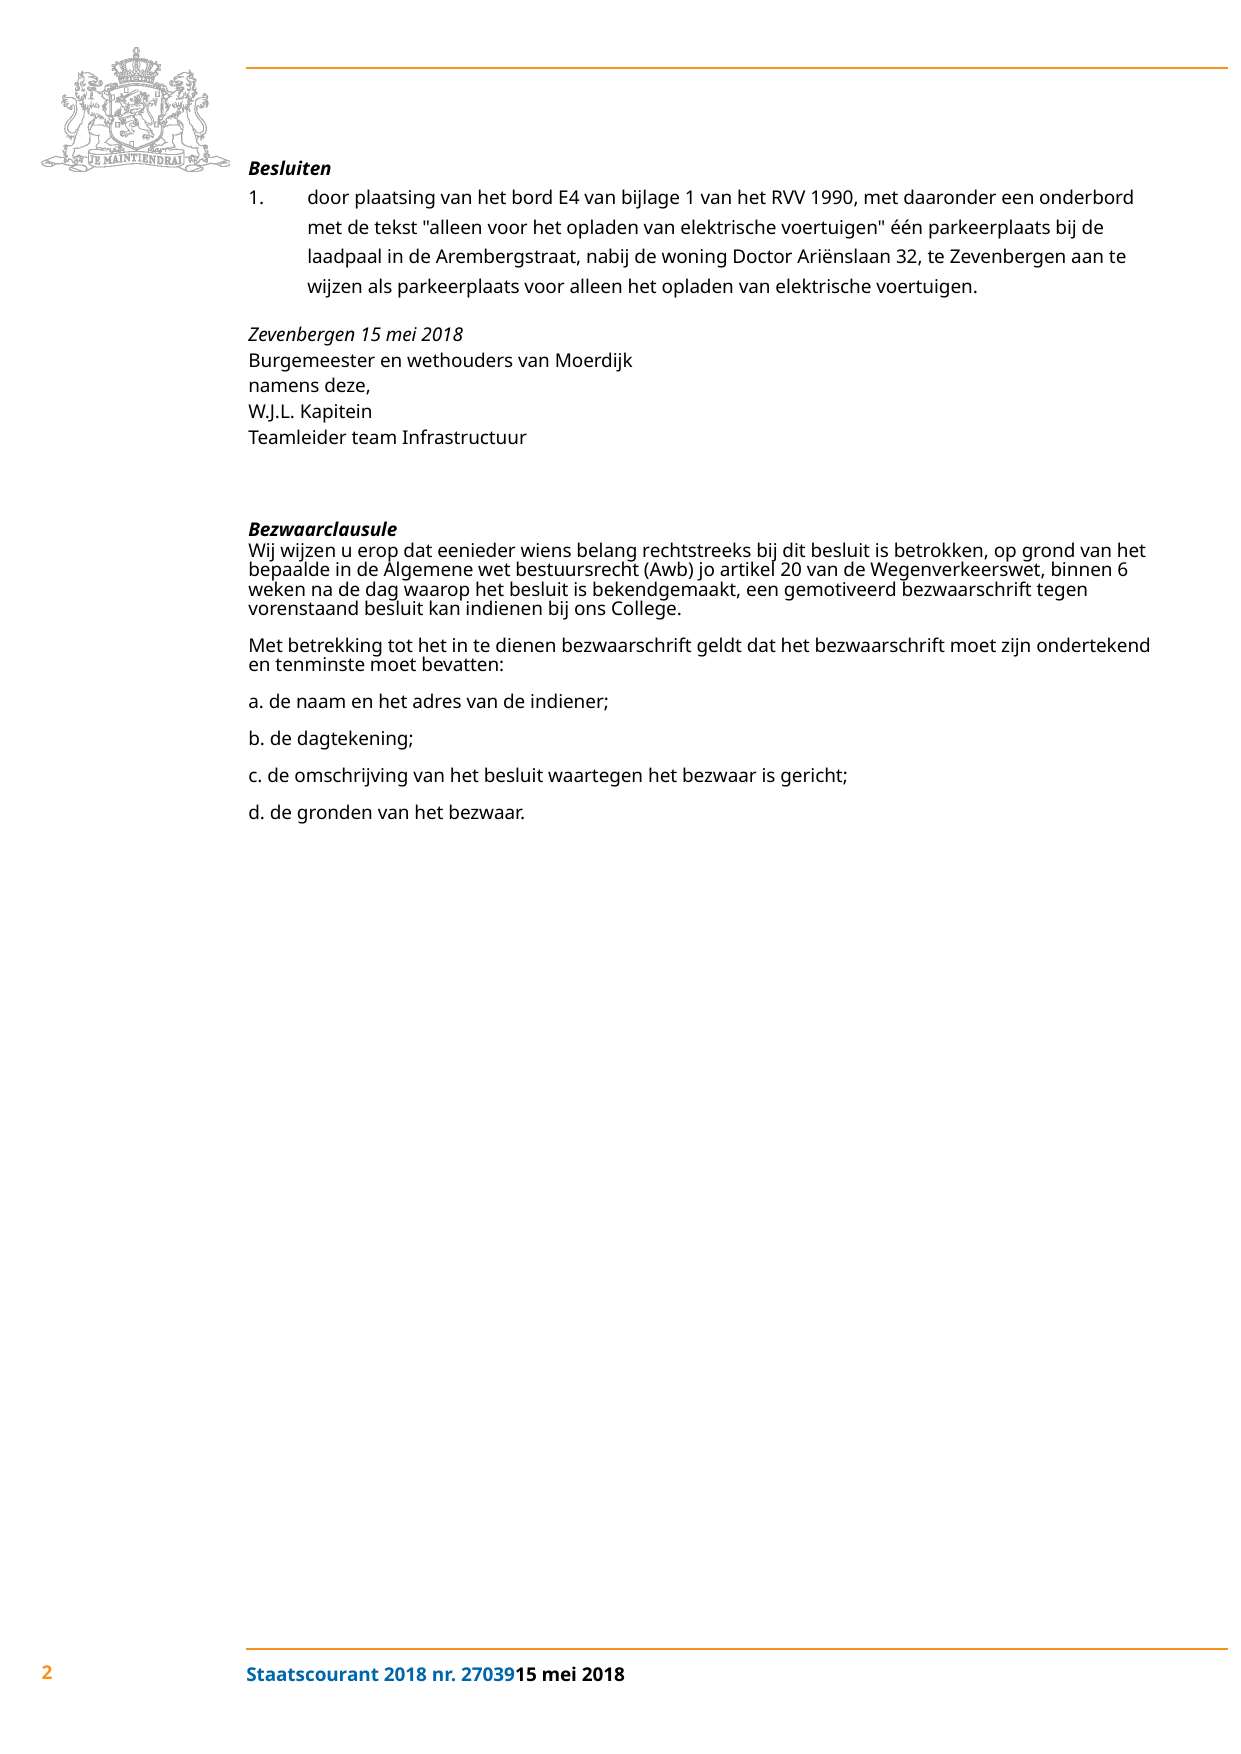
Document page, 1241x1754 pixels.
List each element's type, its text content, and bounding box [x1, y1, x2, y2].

text namens deze, [248, 372, 1152, 398]
text Zevenbergen 15 mei 2018 [248, 321, 1152, 347]
text Met betrekking tot het in te dienen bezwaarschrift geldt dat het bezwaarschrift moet zijn ondertekend en tenminste moet bevatten: [248, 637, 1152, 675]
text b. de dagtekening; [248, 730, 1152, 749]
text Wij wijzen u erop dat eenieder wiens belang rechtstreeks bij dit besluit is betrokken, op grond van het bepaalde in de Algemene wet bestuursrecht (Awb) jo artikel 20 van de Wegenverkeerswet, binnen 6 weken na de dag waarop het besluit is bekendgemaakt, een gemotiveerd bezwaarschrift tegen vorenstaand besluit kan indienen bij ons College. [248, 542, 1152, 619]
text d. de gronden van het bezwaar. [248, 804, 1152, 823]
text Bezwaarclausule [248, 516, 1152, 542]
text W.J.L. Kapitein [248, 398, 1152, 424]
text Burgemeester en wethouders van Moerdijk [248, 347, 1152, 372]
picture [41, 47, 231, 172]
text Teamleider team Infrastructuur [248, 424, 1152, 450]
text a. de naam en het adres van de indiener; [248, 693, 1152, 712]
text c. de omschrijving van het besluit waartegen het bezwaar is gericht; [248, 767, 1152, 786]
list door plaatsing van het bord E4 van bijlage 1 van het RVV 1990, met daaronder een onderbord met de tekst "alleen voor het opladen van elektrische voertuigen" één parkeerplaats bij de laadpaal in de Arembergstraat, nabij de woning Doctor Ariënslaan 32, te Zevenbergen aan te wijzen als parkeerplaats voor alleen het opladen van elektrische voertuigen. [248, 184, 1152, 299]
text Besluiten [248, 155, 1152, 181]
